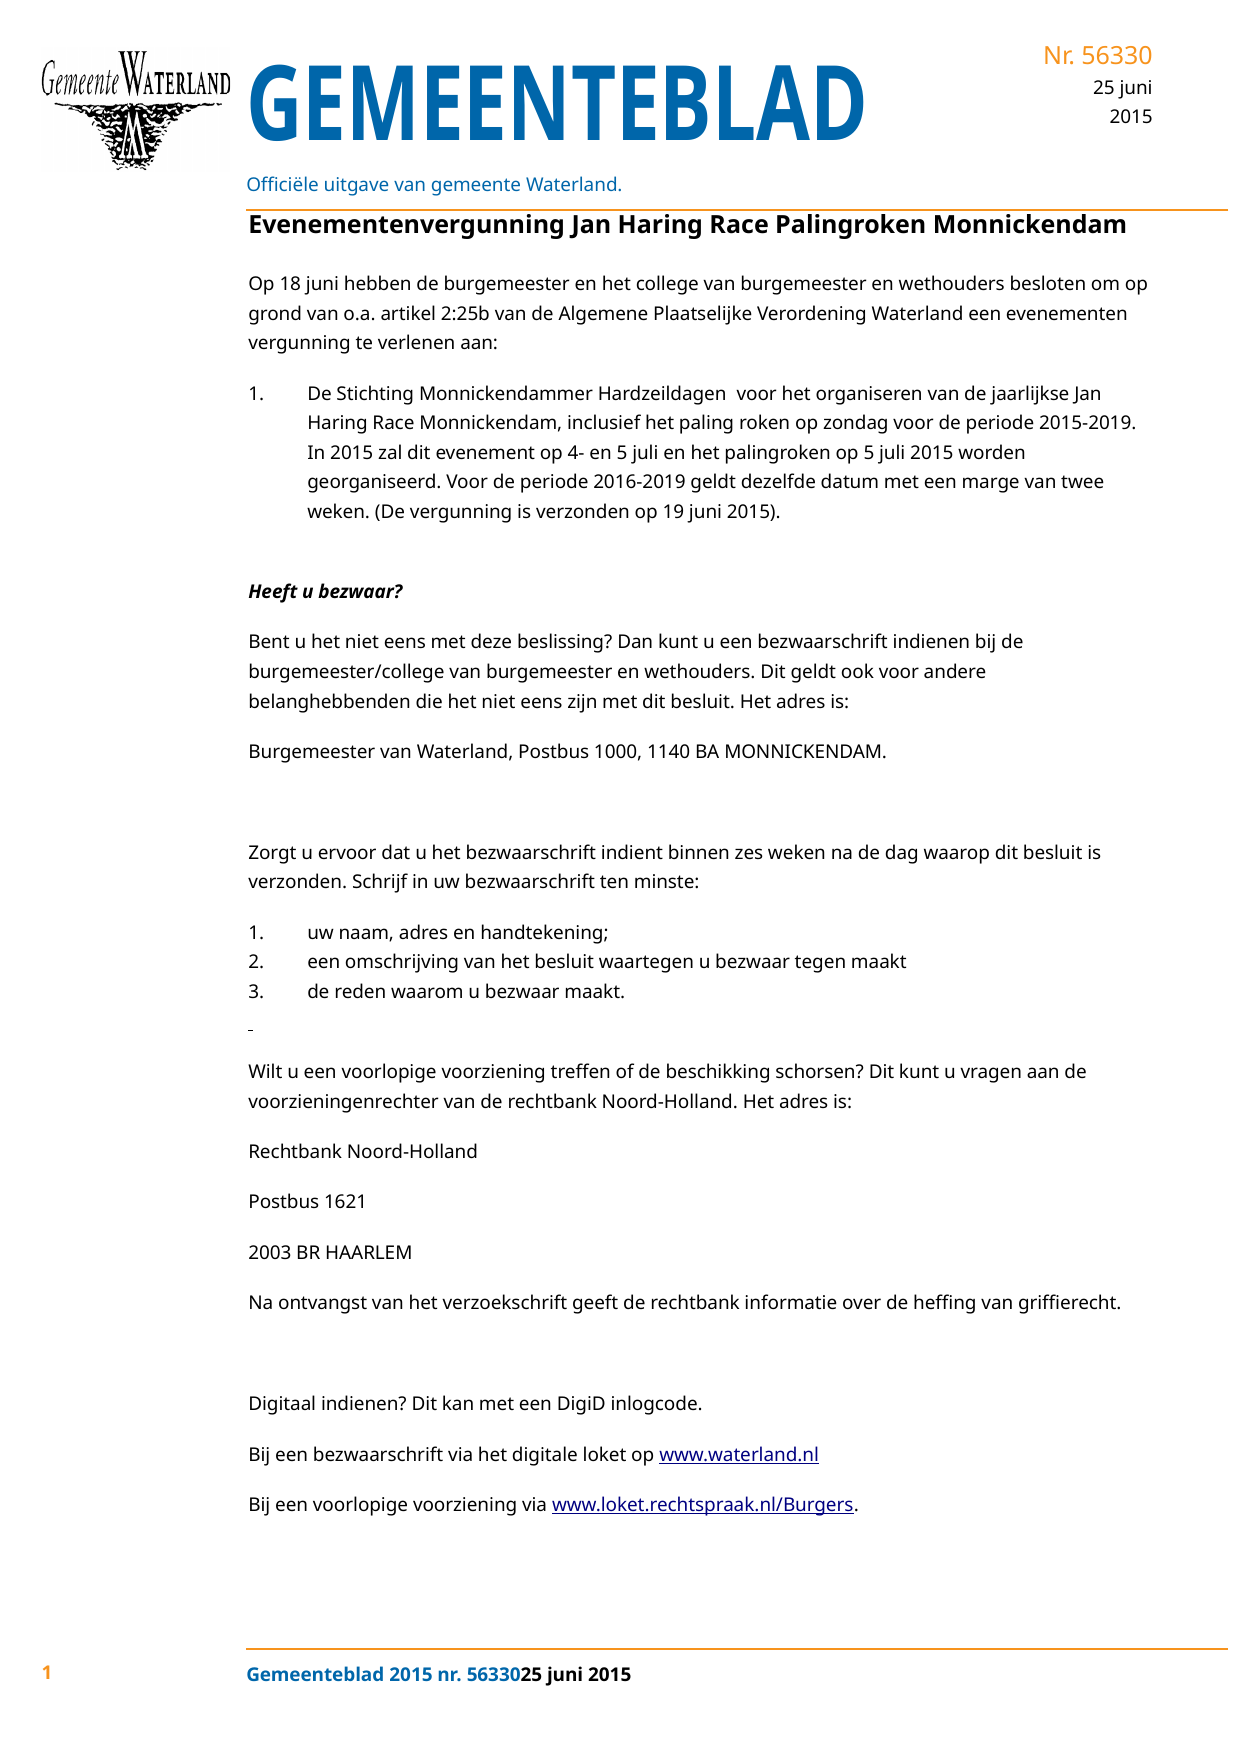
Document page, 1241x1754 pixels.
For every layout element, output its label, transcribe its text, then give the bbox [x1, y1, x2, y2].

text Bij een voorlopige voorziening via www.loket.rechtspraak.nl/Burgers. [248, 1491, 1152, 1517]
picture [41, 47, 231, 172]
text Bij een bezwaarschrift via het digitale loket op www.waterland.nl [248, 1441, 1152, 1466]
text Postbus 1621 [248, 1189, 1152, 1214]
list uw naam, adres en handtekening; [248, 919, 1152, 945]
list de reden waarom u bezwaar maakt. [248, 978, 1152, 1004]
text Heeft u bezwaar? [248, 578, 1152, 604]
text Burgemeester van Waterland, Postbus 1000, 1140 BA MONNICKENDAM. [248, 738, 1152, 764]
text Zorgt u ervoor dat u het bezwaarschrift indient binnen zes weken na de dag waarop dit besluit is verzonden. Schrijf in uw bezwaarschrift ten minste: [248, 839, 1152, 894]
text 2003 BR HAARLEM [248, 1239, 1152, 1265]
text Na ontvangst van het verzoekschrift geeft de rechtbank informatie over de heffing van griffierecht. [248, 1289, 1152, 1315]
text Rechtbank Noord-Holland [248, 1138, 1152, 1164]
text Bent u het niet eens met deze beslissing? Dan kunt u een bezwaarschrift indienen bij de burgemeester/college van burgemeester en wethouders. Dit geldt ook voor andere belanghebbenden die het niet eens zijn met dit besluit. Het adres is: [248, 629, 1152, 713]
text Wilt u een voorlopige voorziening treffen of de beschikking schorsen? Dit kunt u vragen aan de voorzieningenrechter van de rechtbank Noord-Holland. Het adres is: [248, 1058, 1152, 1113]
list een omschrijving van het besluit waartegen u bezwaar tegen maakt [248, 949, 1152, 974]
text Op 18 juni hebben de burgemeester en het college van burgemeester en wethouders besloten om op grond van o.a. artikel 2:25b van de Algemene Plaatselijke Verordening Waterland een evenementen vergunning te verlenen aan: [248, 270, 1152, 355]
list De Stichting Monnickendammer Hardzeildagen voor het organiseren van de jaarlijkse Jan Haring Race Monnickendam, inclusief het paling roken op zondag voor de periode 2015-2019. In 2015 zal dit evenement op 4- en 5 juli en het palingroken op 5 juli 2015 worden georganiseerd. Voor de periode 2016-2019 geldt dezelfde datum met een marge van twee weken. (De vergunning is verzonden op 19 juni 2015). [248, 380, 1152, 524]
text Evenementenvergunning Jan Haring Race Palingroken Monnickendam [248, 211, 1152, 241]
text Digitaal indienen? Dit kan met een DigiD inlogcode. [248, 1390, 1152, 1416]
